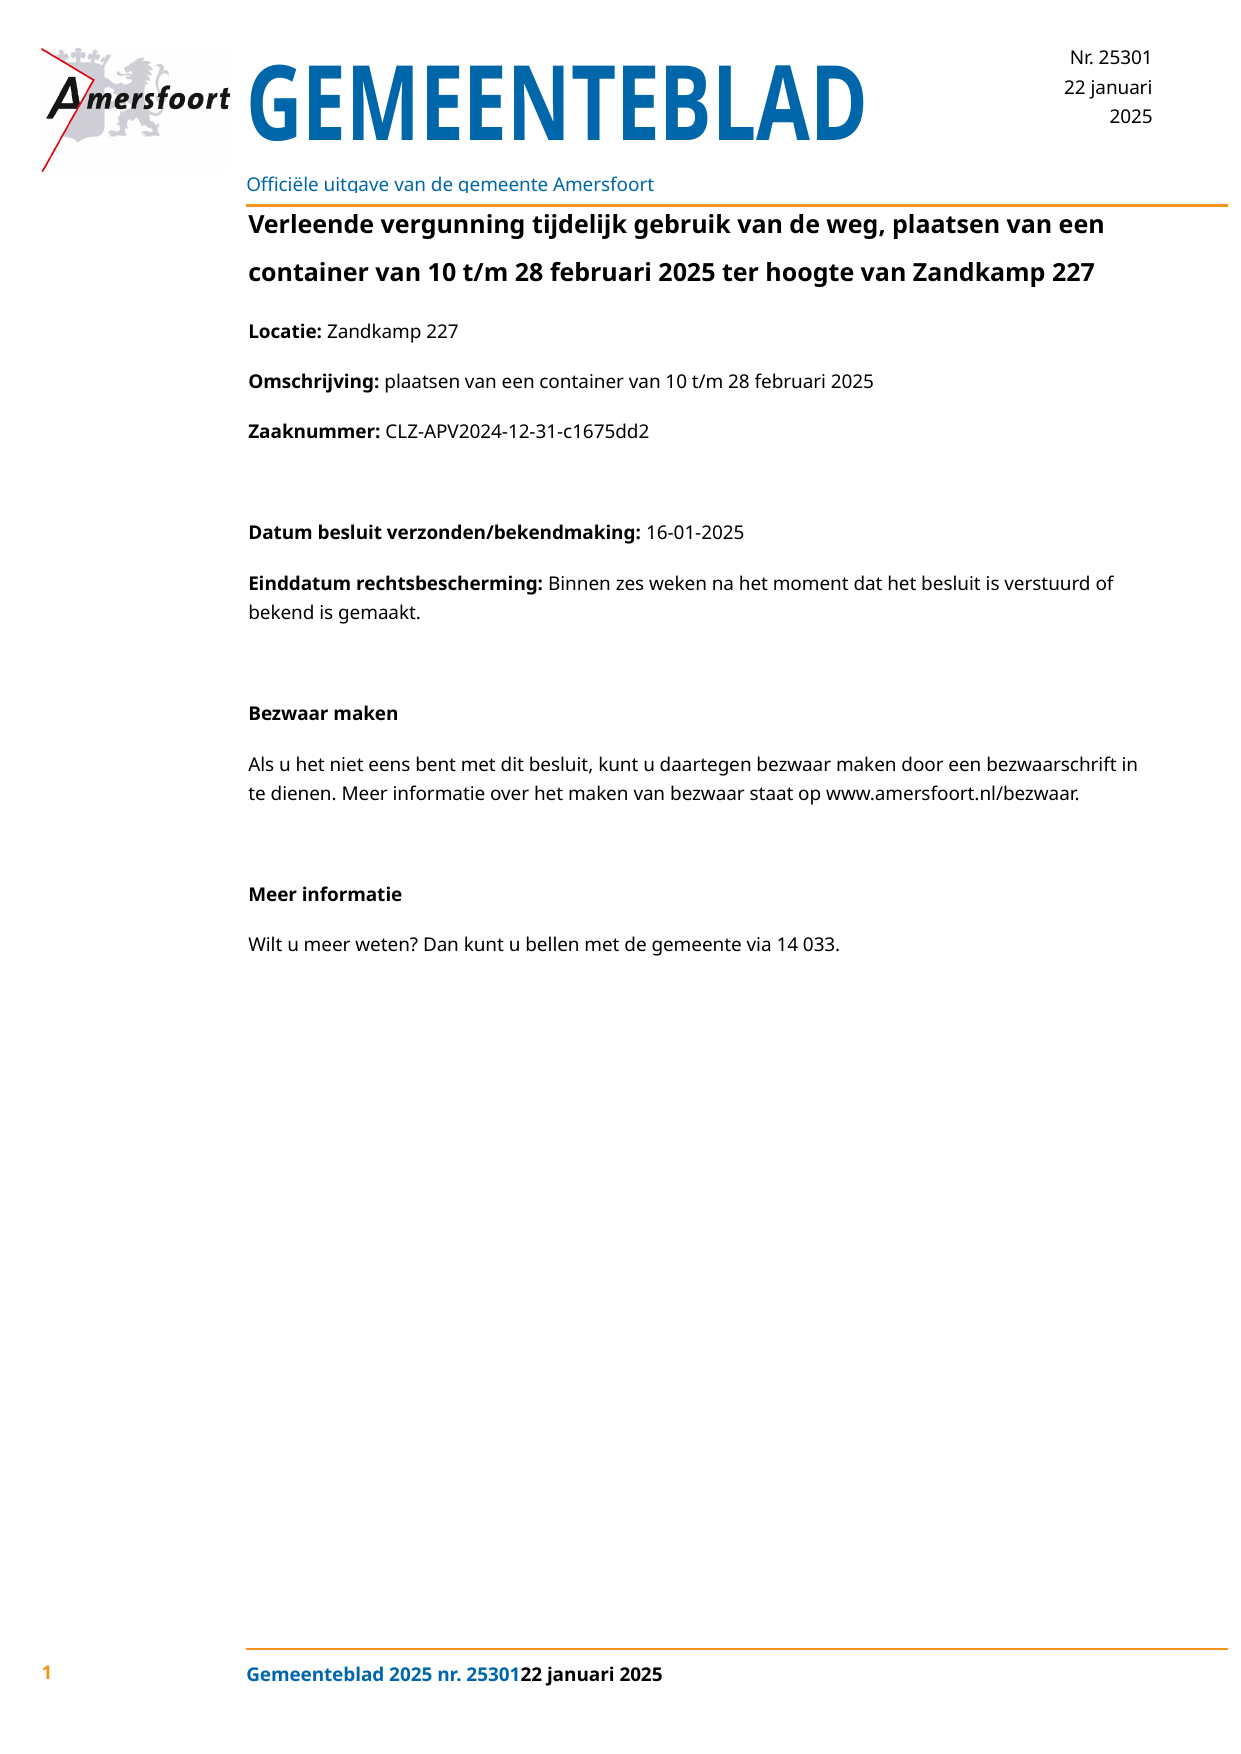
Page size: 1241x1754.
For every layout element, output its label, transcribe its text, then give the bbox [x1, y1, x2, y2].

text Zaaknummer: CLZ-APV2024-12-31-c1675dd2 [248, 419, 1152, 444]
text Omschrijving: plaatsen van een container van 10 t/m 28 februari 2025 [248, 368, 1152, 394]
picture [41, 47, 231, 172]
text Als u het niet eens bent met dit besluit, kunt u daartegen bezwaar maken door een bezwaarschrift in te dienen. Meer informatie over het maken van bezwaar staat op www.amersfoort.nl/bezwaar. [248, 751, 1152, 806]
text Datum besluit verzonden/bekendmaking: 16-01-2025 [248, 519, 1152, 545]
text Meer informatie [248, 881, 1152, 907]
text Verleende vergunning tijdelijk gebruik van de weg, plaatsen van een container van 10 t/m 28 februari 2025 ter hoogte van Zandkamp 227 [248, 207, 1152, 288]
text Einddatum rechtsbescherming: Binnen zes weken na het moment dat het besluit is verstuurd of bekend is gemaakt. [248, 570, 1152, 625]
text Locatie: Zandkamp 227 [248, 318, 1152, 344]
text Wilt u meer weten? Dan kunt u bellen met de gemeente via 14 033. [248, 932, 1152, 957]
text Bezwaar maken [248, 700, 1152, 726]
